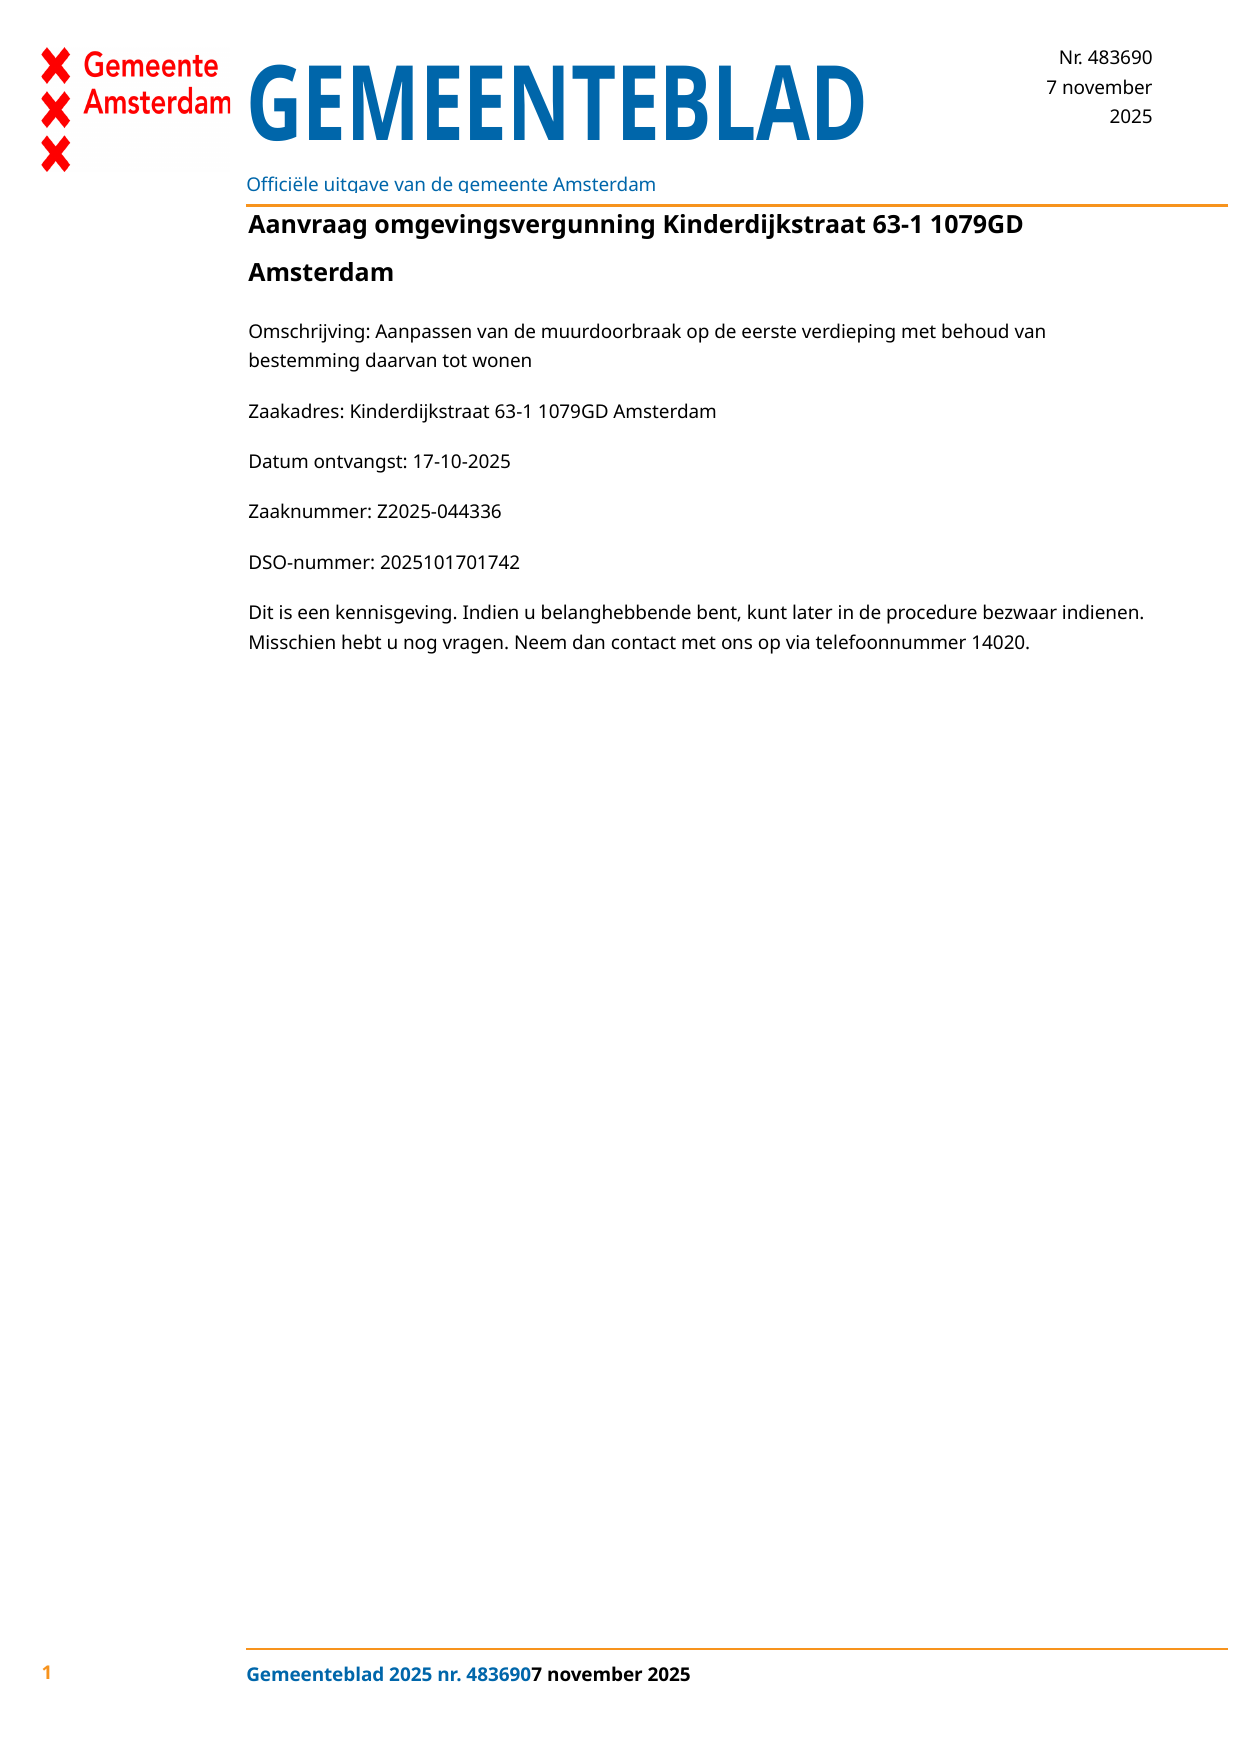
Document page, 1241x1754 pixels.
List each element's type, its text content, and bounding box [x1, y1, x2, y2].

text Datum ontvangst: 17-10-2025 [248, 448, 1152, 474]
text Aanvraag omgevingsvergunning Kinderdijkstraat 63-1 1079GD Amsterdam [248, 207, 1152, 288]
text Zaakadres: Kinderdijkstraat 63-1 1079GD Amsterdam [248, 398, 1152, 424]
text Dit is een kennisgeving. Indien u belanghebbende bent, kunt later in de procedure bezwaar indienen. Misschien hebt u nog vragen. Neem dan contact met ons op via telefoonnummer 14020. [248, 599, 1152, 655]
text Omschrijving: Aanpassen van de muurdoorbraak op de eerste verdieping met behoud van bestemming daarvan tot wonen [248, 318, 1152, 373]
text DSO-nummer: 2025101701742 [248, 549, 1152, 575]
text Zaaknummer: Z2025-044336 [248, 499, 1152, 524]
picture [41, 47, 231, 172]
